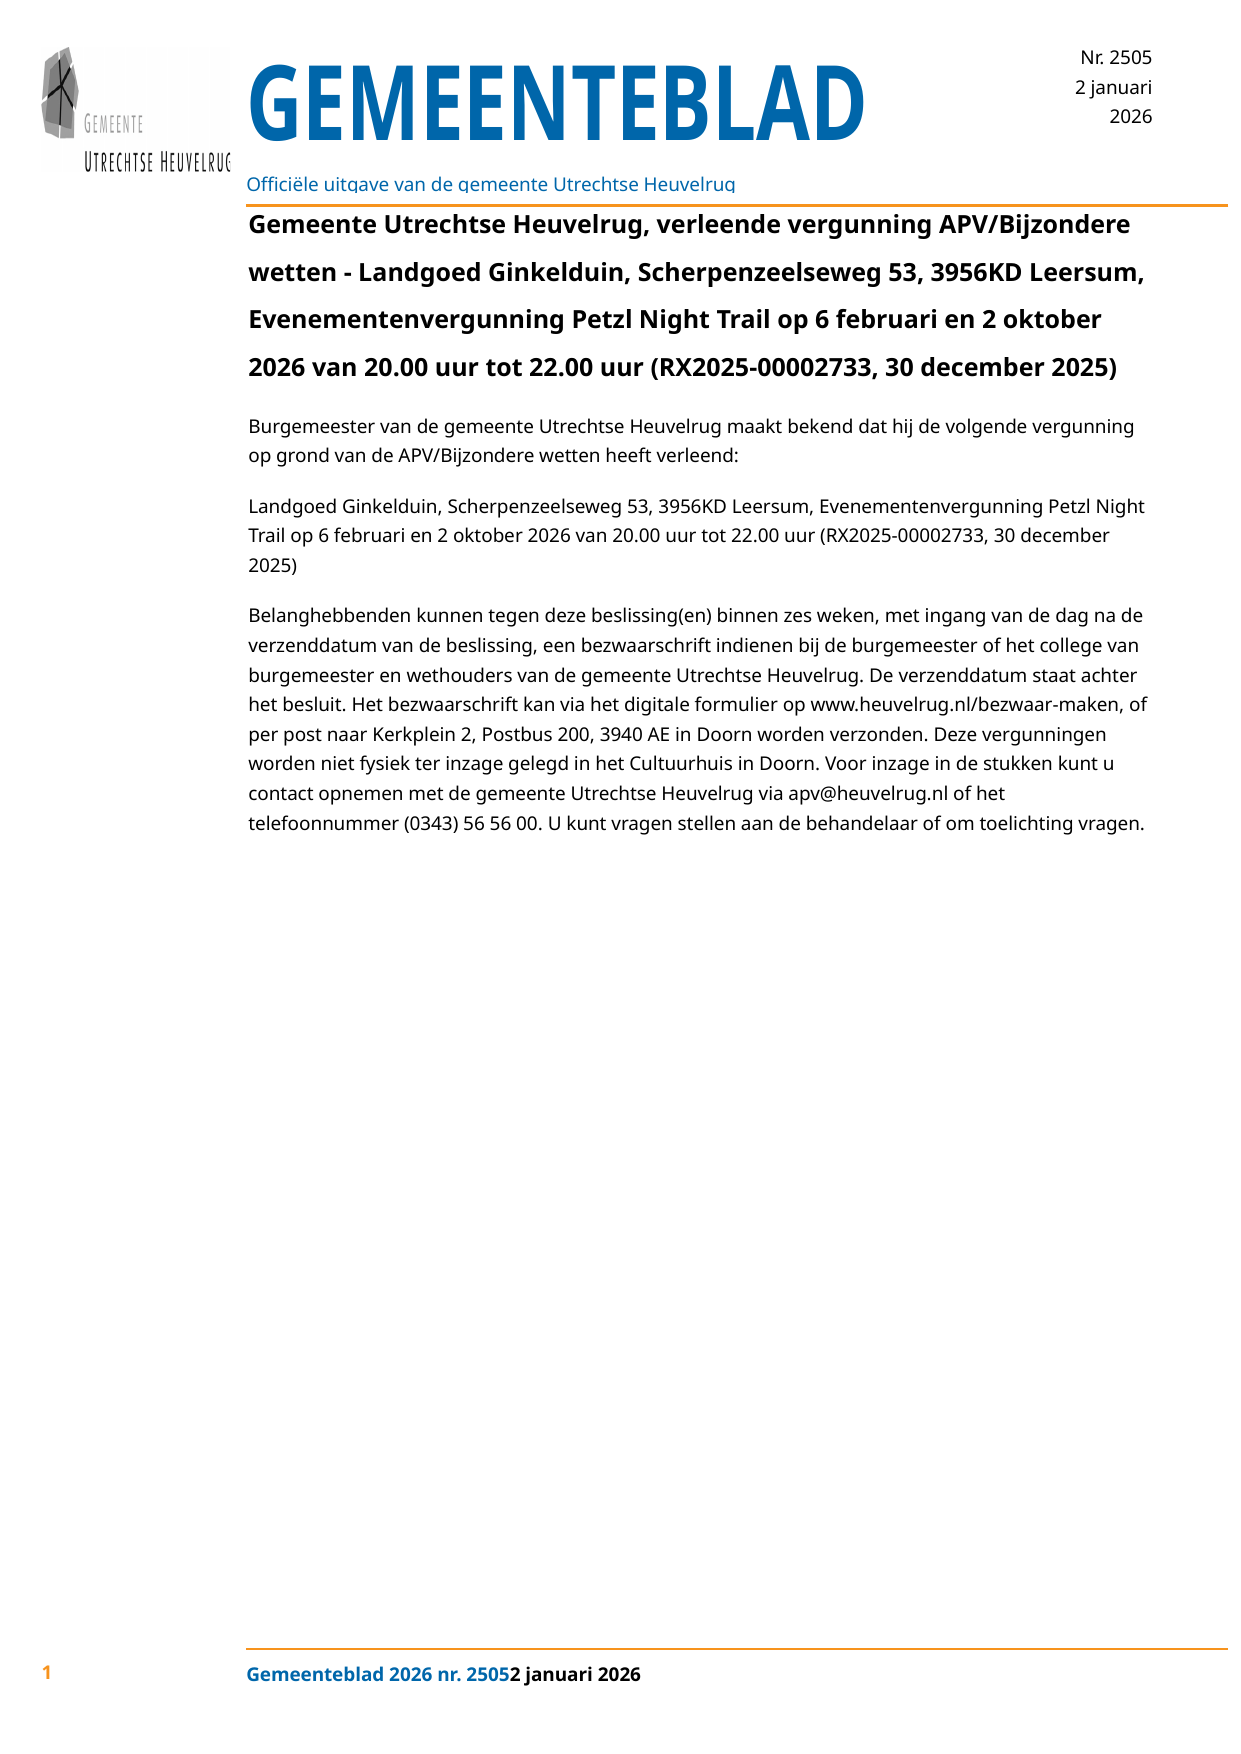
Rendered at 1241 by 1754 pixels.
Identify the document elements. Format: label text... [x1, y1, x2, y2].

picture [41, 47, 231, 172]
text Gemeente Utrechtse Heuvelrug, verleende vergunning APV/Bijzondere wetten - Landgoed Ginkelduin, Scherpenzeelseweg 53, 3956KD Leersum, Evenementenvergunning Petzl Night Trail op 6 februari en 2 oktober 2026 van 20.00 uur tot 22.00 uur (RX2025-00002733, 30 december 2025) [248, 207, 1152, 384]
text Burgemeester van de gemeente Utrechtse Heuvelrug maakt bekend dat hij de volgende vergunning op grond van de APV/Bijzondere wetten heeft verleend: [248, 413, 1152, 468]
text Belanghebbenden kunnen tegen deze beslissing(en) binnen zes weken, met ingang van de dag na de verzenddatum van de beslissing, een bezwaarschrift indienen bij de burgemeester of het college van burgemeester en wethouders van de gemeente Utrechtse Heuvelrug. De verzenddatum staat achter het besluit. Het bezwaarschrift kan via het digitale formulier op www.heuvelrug.nl/bezwaar-maken, of per post naar Kerkplein 2, Postbus 200, 3940 AE in Doorn worden verzonden. Deze vergunningen worden niet fysiek ter inzage gelegd in het Cultuurhuis in Doorn. Voor inzage in de stukken kunt u contact opnemen met de gemeente Utrechtse Heuvelrug via apv@heuvelrug.nl of het telefoonnummer (0343) 56 56 00. U kunt vragen stellen aan de behandelaar of om toelichting vragen. [248, 603, 1152, 836]
text Landgoed Ginkelduin, Scherpenzeelseweg 53, 3956KD Leersum, Evenementenvergunning Petzl Night Trail op 6 februari en 2 oktober 2026 van 20.00 uur tot 22.00 uur (RX2025-00002733, 30 december 2025) [248, 493, 1152, 578]
